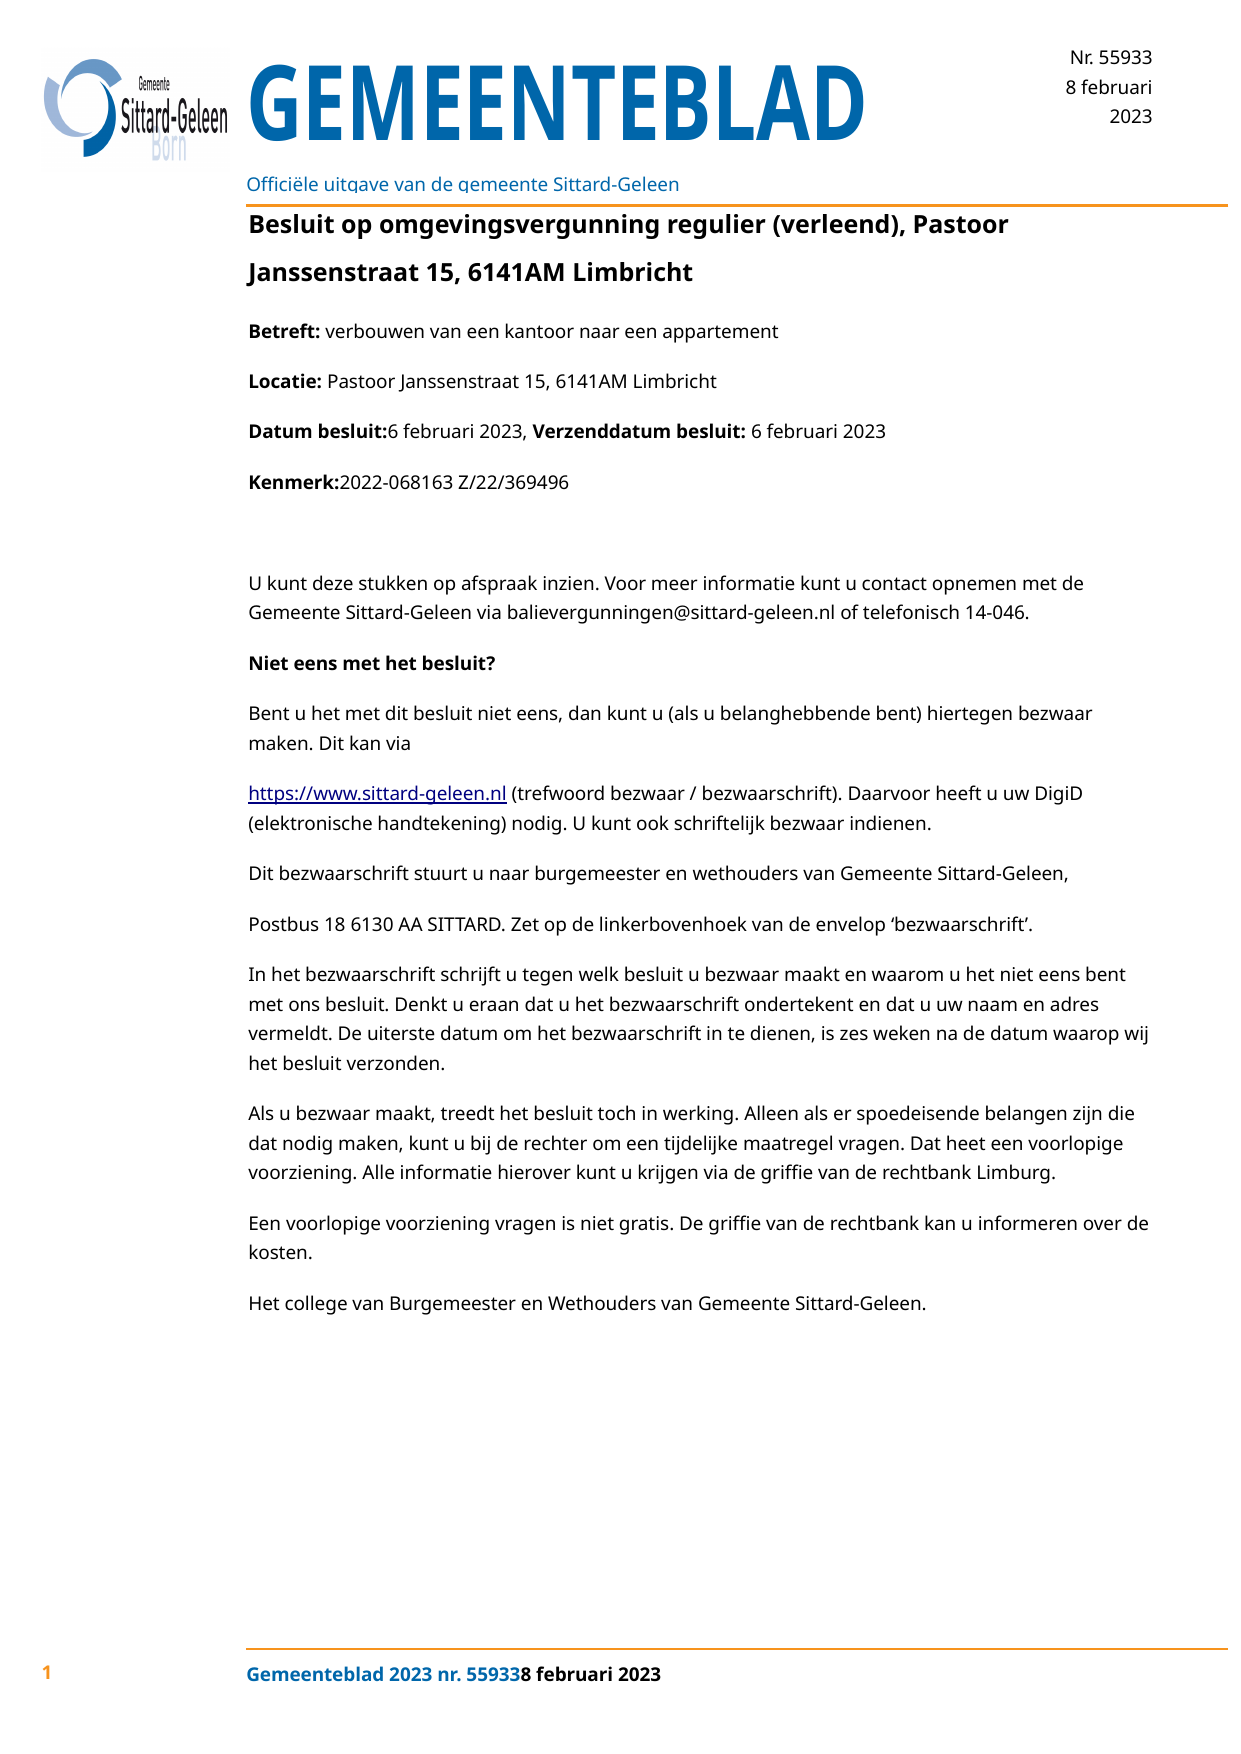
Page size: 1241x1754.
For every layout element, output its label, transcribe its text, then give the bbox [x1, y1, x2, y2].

text Niet eens met het besluit? [248, 650, 1152, 676]
text In het bezwaarschrift schrijft u tegen welk besluit u bezwaar maakt en waarom u het niet eens bent met ons besluit. Denkt u eraan dat u het bezwaarschrift ondertekent en dat u uw naam en adres vermeldt. De uiterste datum om het bezwaarschrift in te dienen, is zes weken na de datum waarop wij het besluit verzonden. [248, 961, 1152, 1076]
text Kenmerk:2022-068163 Z/22/369496 [248, 469, 1152, 495]
text Bent u het met dit besluit niet eens, dan kunt u (als u belanghebbende bent) hiertegen bezwaar maken. Dit kan via [248, 700, 1152, 756]
text Postbus 18 6130 AA SITTARD. Zet op de linkerbovenhoek van de envelop ‘bezwaarschrift’. [248, 911, 1152, 937]
text Locatie: Pastoor Janssenstraat 15, 6141AM Limbricht [248, 368, 1152, 394]
text Een voorlopige voorziening vragen is niet gratis. De griffie van de rechtbank kan u informeren over de kosten. [248, 1210, 1152, 1265]
text U kunt deze stukken op afspraak inzien. Voor meer informatie kunt u contact opnemen met de Gemeente Sittard-Geleen via balievergunningen@sittard-geleen.nl of telefonisch 14-046. [248, 570, 1152, 625]
text Datum besluit:6 februari 2023, Verzenddatum besluit: 6 februari 2023 [248, 419, 1152, 444]
text Besluit op omgevingsvergunning regulier (verleend), Pastoor Janssenstraat 15, 6141AM Limbricht [248, 207, 1152, 288]
text Als u bezwaar maakt, treedt het besluit toch in werking. Alleen als er spoedeisende belangen zijn die dat nodig maken, kunt u bij de rechter om een tijdelijke maatregel vragen. Dat heet een voorlopige voorziening. Alle informatie hierover kunt u krijgen via de griffie van de rechtbank Limburg. [248, 1100, 1152, 1185]
text https://www.sittard-geleen.nl (trefwoord bezwaar / bezwaarschrift). Daarvoor heeft u uw DigiD (elektronische handtekening) nodig. U kunt ook schriftelijk bezwaar indienen. [248, 780, 1152, 836]
text Betreft: verbouwen van een kantoor naar een appartement [248, 318, 1152, 344]
text Dit bezwaarschrift stuurt u naar burgemeester en wethouders van Gemeente Sittard-Geleen, [248, 860, 1152, 886]
text Het college van Burgemeester en Wethouders van Gemeente Sittard-Geleen. [248, 1290, 1152, 1316]
picture [41, 47, 231, 172]
